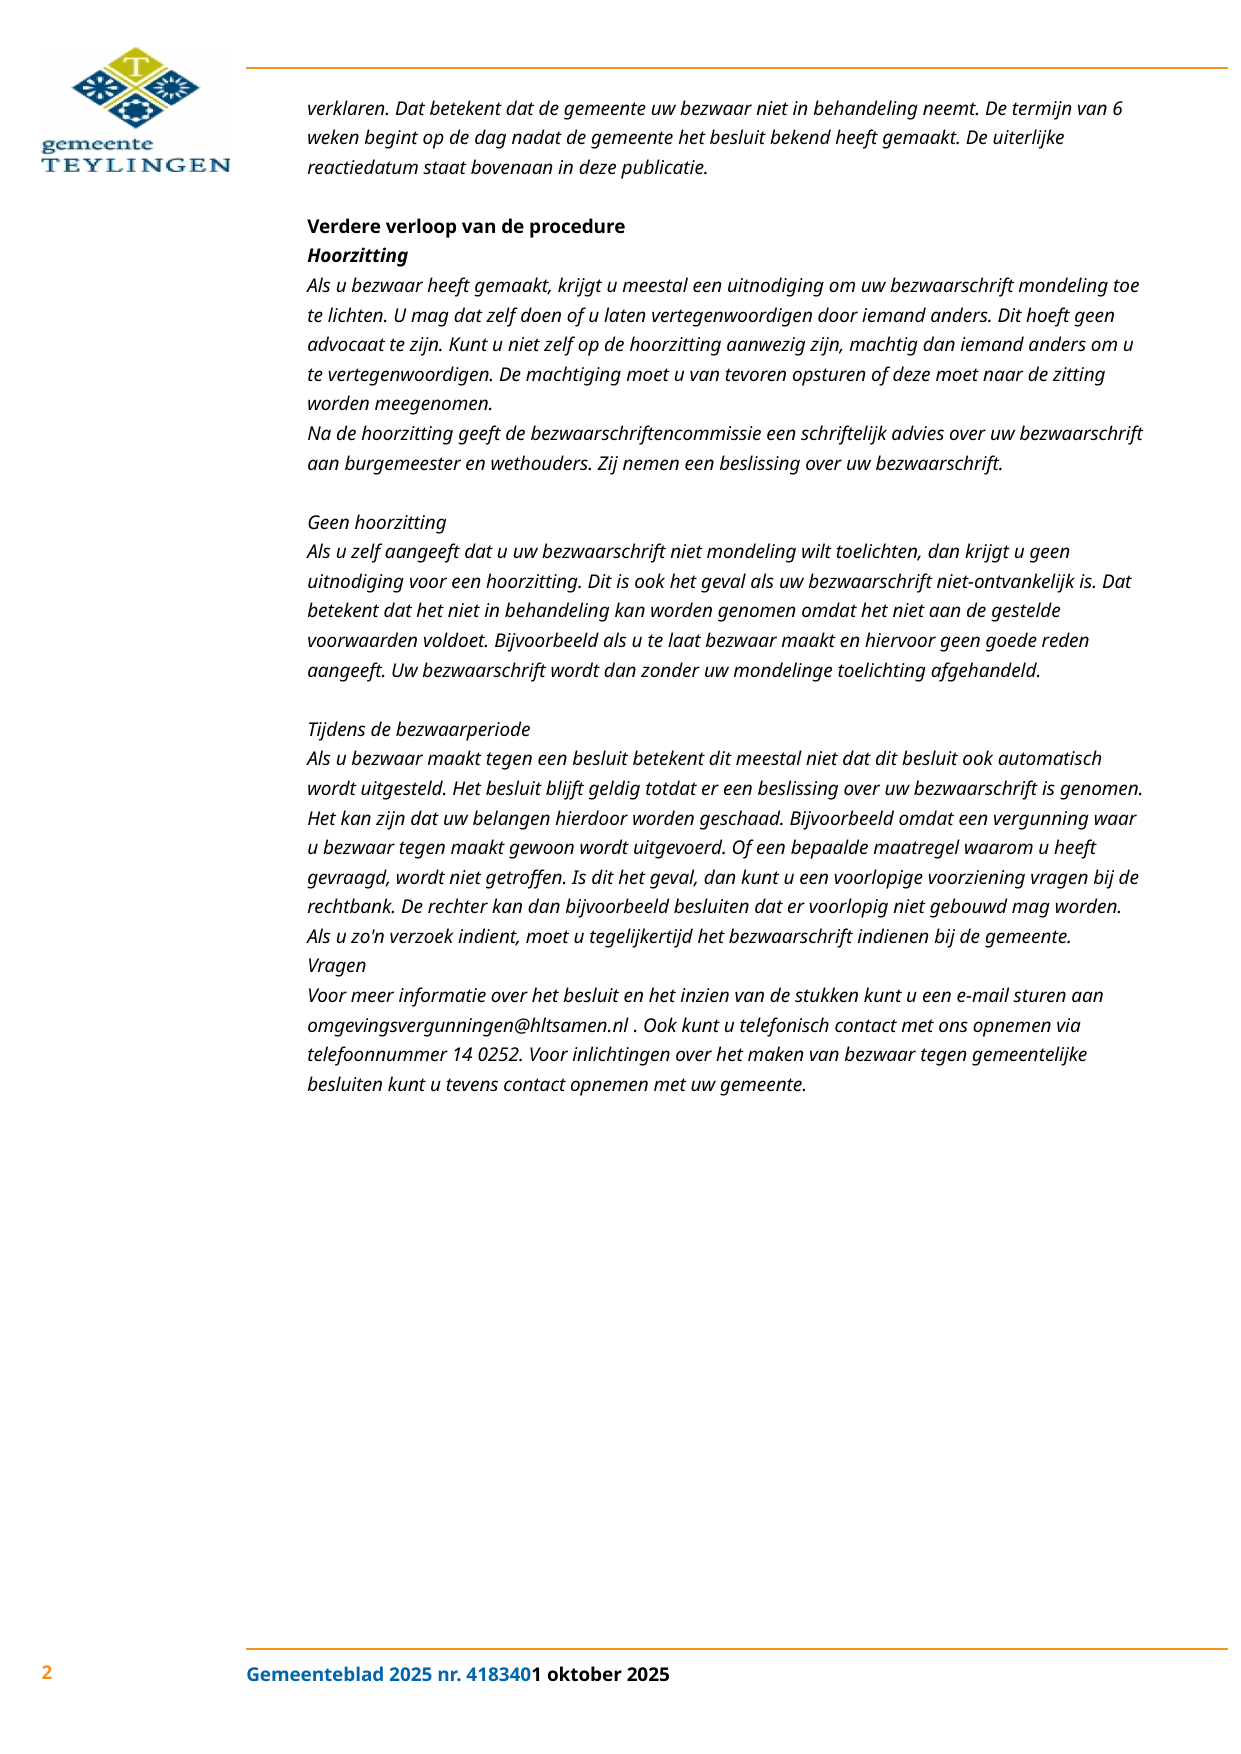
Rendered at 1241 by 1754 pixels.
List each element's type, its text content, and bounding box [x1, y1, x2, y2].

picture [41, 47, 231, 172]
list Als u bezwaar heeft gemaakt, krijgt u meestal een uitnodiging om uw bezwaarschrift mondeling toe te lichten. U mag dat zelf doen of u laten vertegenwoordigen door iemand anders. Dit hoeft geen advocaat te zijn. Kunt u niet zelf op de hoorzitting aanwezig zijn, machtig dan iemand anders om u te vertegenwoordigen. De machtiging moet u van tevoren opsturen of deze moet naar de zitting worden meegenomen. [248, 272, 1152, 416]
list Na de hoorzitting geeft de bezwaarschriftencommissie een schriftelijk advies over uw bezwaarschrift aan burgemeester en wethouders. Zij nemen een beslissing over uw bezwaarschrift. [248, 420, 1152, 476]
list Als u bezwaar maakt tegen een besluit betekent dit meestal niet dat dit besluit ook automatisch wordt uitgesteld. Het besluit blijft geldig totdat er een beslissing over uw bezwaarschrift is genomen. Het kan zijn dat uw belangen hierdoor worden geschaad. Bijvoorbeeld omdat een vergunning waar u bezwaar tegen maakt gewoon wordt uitgevoerd. Of een bepaalde maatregel waarom u heeft gevraagd, wordt niet getroffen. Is dit het geval, dan kunt u een voorlopige voorziening vragen bij de rechtbank. De rechter kan dan bijvoorbeeld besluiten dat er voorlopig niet gebouwd mag worden. Als u zo'n verzoek indient, moet u tegelijkertijd het bezwaarschrift indienen bij de gemeente. [248, 746, 1152, 949]
list Vragen [248, 953, 1152, 978]
list Hoorzitting [248, 243, 1152, 268]
list Voor meer informatie over het besluit en het inzien van de stukken kunt u een e-mail sturen aan omgevingsvergunningen@hltsamen.nl . Ook kunt u telefonisch contact met ons opnemen via telefoonnummer 14 0252. Voor inlichtingen over het maken van bezwaar tegen gemeentelijke besluiten kunt u tevens contact opnemen met uw gemeente. [248, 982, 1152, 1097]
list Verdere verloop van de procedure [248, 213, 1152, 239]
list Als u zelf aangeeft dat u uw bezwaarschrift niet mondeling wilt toelichten, dan krijgt u geen uitnodiging voor een hoorzitting. Dit is ook het geval als uw bezwaarschrift niet-ontvankelijk is. Dat betekent dat het niet in behandeling kan worden genomen omdat het niet aan de gestelde voorwaarden voldoet. Bijvoorbeeld als u te laat bezwaar maakt en hiervoor geen goede reden aangeeft. Uw bezwaarschrift wordt dan zonder uw mondelinge toelichting afgehandeld. [248, 538, 1152, 683]
list Geen hoorzitting [248, 509, 1152, 535]
list Tijdens de bezwaarperiode [248, 716, 1152, 742]
list verklaren. Dat betekent dat de gemeente uw bezwaar niet in behandeling neemt. De termijn van 6 weken begint op de dag nadat de gemeente het besluit bekend heeft gemaakt. De uiterlijke reactiedatum staat bovenaan in deze publicatie. [248, 95, 1152, 180]
